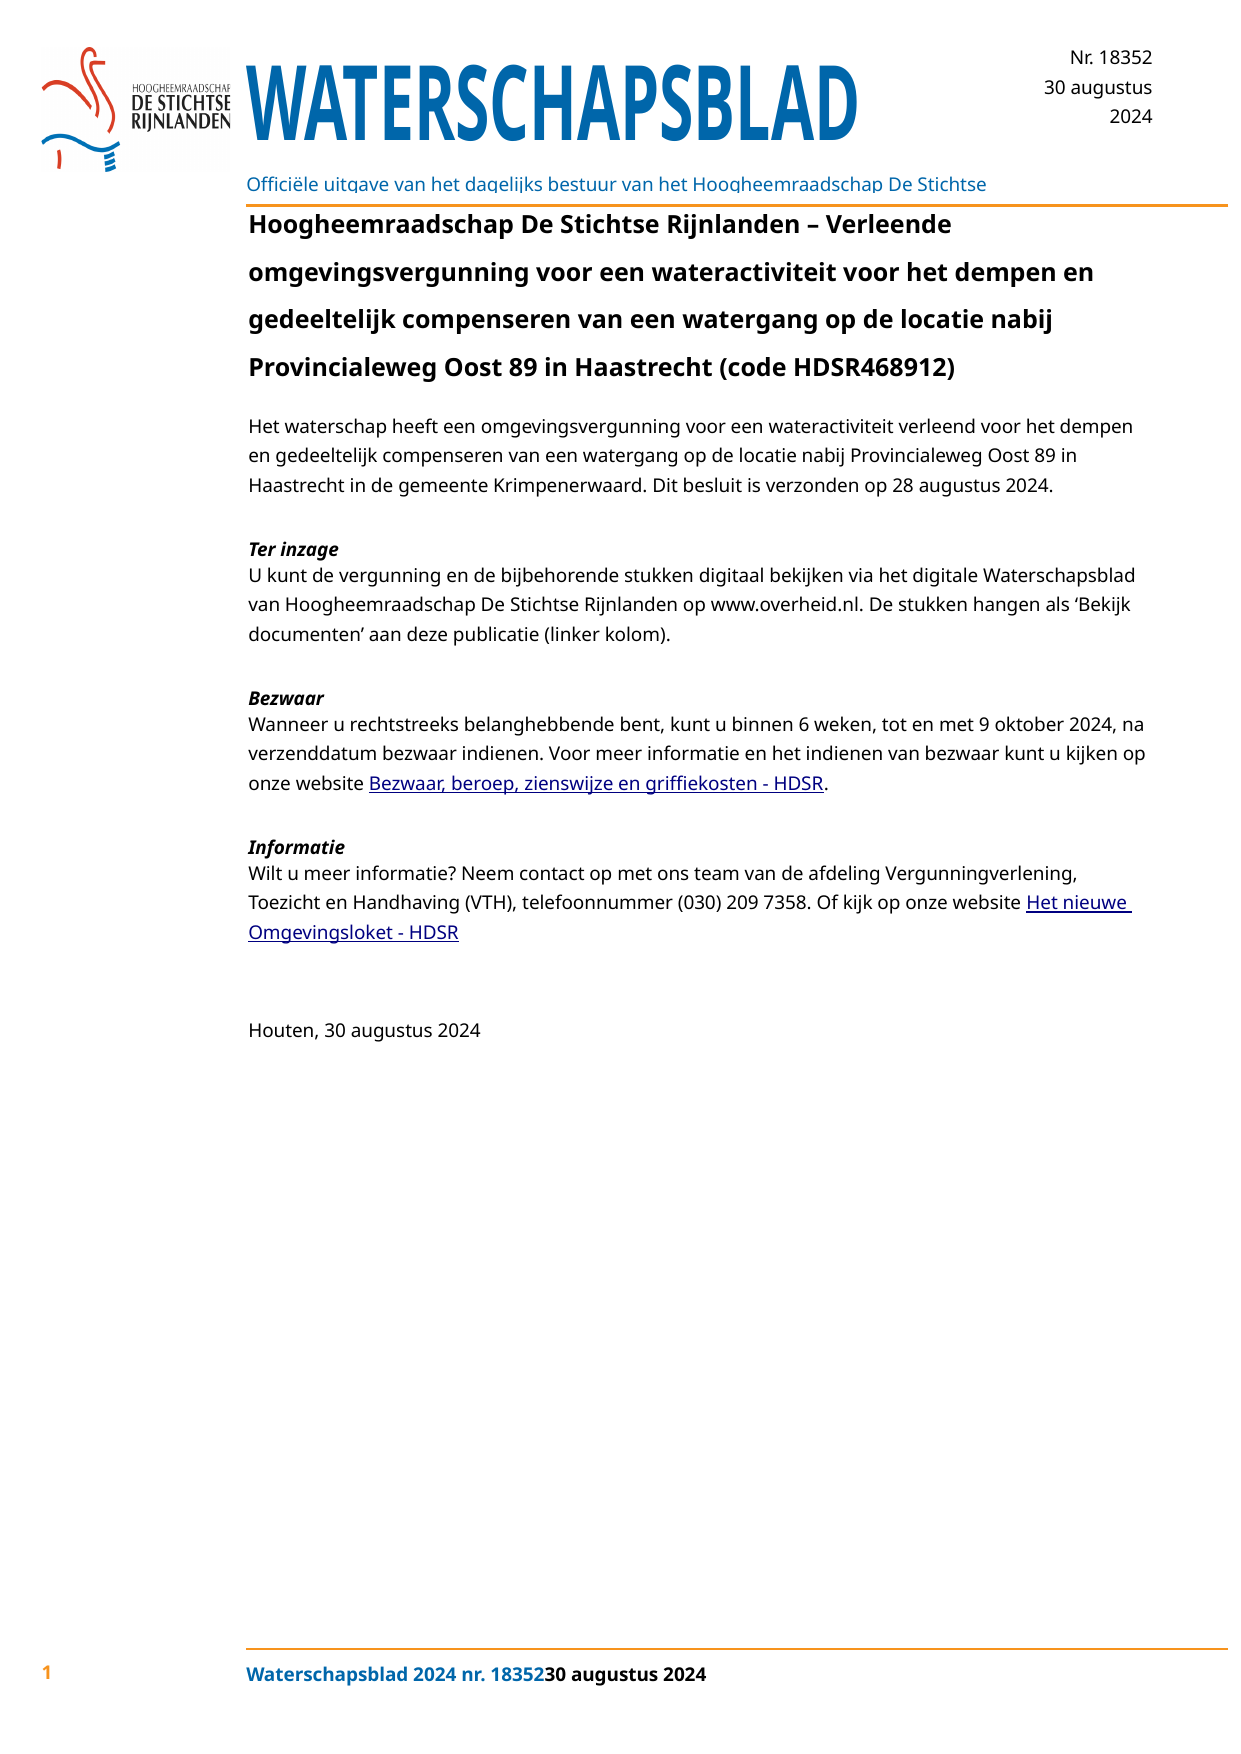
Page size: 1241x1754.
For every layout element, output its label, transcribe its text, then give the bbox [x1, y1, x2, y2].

text Bezwaar [248, 685, 1152, 711]
text Ter inzage [248, 536, 1152, 562]
text Informatie [248, 834, 1152, 860]
text Wilt u meer informatie? Neem contact op met ons team van de afdeling Vergunningverlening, Toezicht en Handhaving (VTH), telefoonnummer (030) 209 7358. Of kijk op onze website Het nieuwe Omgevingsloket - HDSR [248, 860, 1152, 944]
text Houten, 30 augustus 2024 [248, 1017, 1152, 1043]
text Wanneer u rechtstreeks belanghebbende bent, kunt u binnen 6 weken, tot en met 9 oktober 2024, na verzenddatum bezwaar indienen. Voor meer informatie en het indienen van bezwaar kunt u kijken op onze website Bezwaar, beroep, zienswijze en griffiekosten - HDSR. [248, 711, 1152, 796]
text Hoogheemraadschap De Stichtse Rijnlanden – Verleende omgevingsvergunning voor een wateractiviteit voor het dempen en gedeeltelijk compenseren van een watergang op de locatie nabij Provincialeweg Oost 89 in Haastrecht (code HDSR468912) [248, 207, 1152, 384]
text U kunt de vergunning en de bijbehorende stukken digitaal bekijken via het digitale Waterschapsblad van Hoogheemraadschap De Stichtse Rijnlanden op www.overheid.nl. De stukken hangen als ‘Bekijk documenten’ aan deze publicatie (linker kolom). [248, 562, 1152, 647]
text Het waterschap heeft een omgevingsvergunning voor een wateractiviteit verleend voor het dempen en gedeeltelijk compenseren van een watergang op de locatie nabij Provincialeweg Oost 89 in Haastrecht in de gemeente Krimpenerwaard. Dit besluit is verzonden op 28 augustus 2024. [248, 413, 1152, 498]
picture [41, 47, 231, 172]
